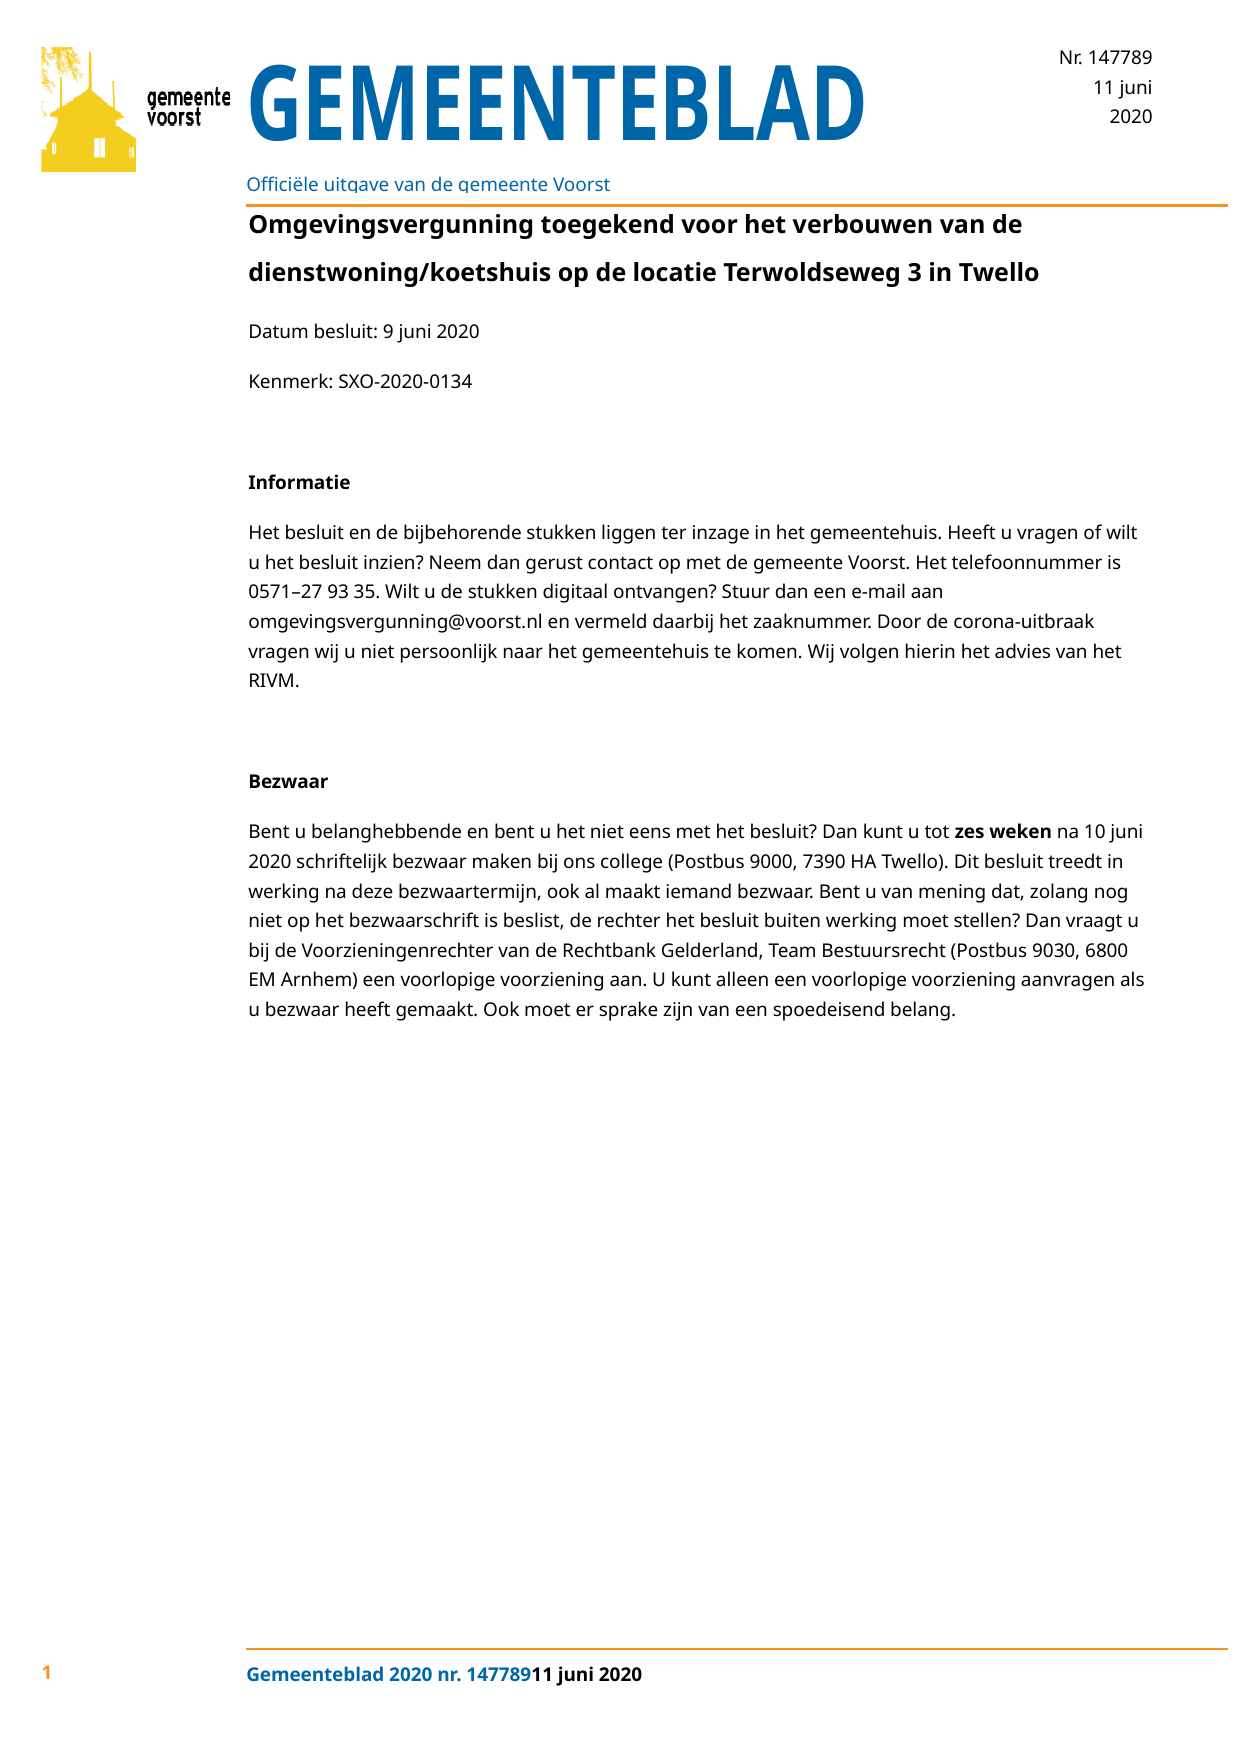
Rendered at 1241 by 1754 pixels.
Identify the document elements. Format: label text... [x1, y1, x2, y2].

text Bezwaar [248, 768, 1152, 794]
text Het besluit en de bijbehorende stukken liggen ter inzage in het gemeentehuis. Heeft u vragen of wilt u het besluit inzien? Neem dan gerust contact op met de gemeente Voorst. Het telefoonnummer is 0571–27 93 35. Wilt u de stukken digitaal ontvangen? Stuur dan een e-mail aan omgevingsvergunning@voorst.nl en vermeld daarbij het zaaknummer. Door de corona-uitbraak vragen wij u niet persoonlijk naar het gemeentehuis te komen. Wij volgen hierin het advies van het RIVM. [248, 519, 1152, 693]
text Bent u belanghebbende en bent u het niet eens met het besluit? Dan kunt u tot zes weken na 10 juni 2020 schriftelijk bezwaar maken bij ons college (Postbus 9000, 7390 HA Twello). Dit besluit treedt in werking na deze bezwaartermijn, ook al maakt iemand bezwaar. Bent u van mening dat, zolang nog niet op het bezwaarschrift is beslist, de rechter het besluit buiten werking moet stellen? Dan vraagt u bij de Voorzieningenrechter van de Rechtbank Gelderland, Team Bestuursrecht (Postbus 9030, 6800 EM Arnhem) een voorlopige voorziening aan. U kunt alleen een voorlopige voorziening aanvragen als u bezwaar heeft gemaakt. Ook moet er sprake zijn van een spoedeisend belang. [248, 819, 1152, 1022]
text Informatie [248, 469, 1152, 495]
picture [41, 47, 231, 172]
text Omgevingsvergunning toegekend voor het verbouwen van de dienstwoning/koetshuis op de locatie Terwoldseweg 3 in Twello [248, 207, 1152, 288]
text Datum besluit: 9 juni 2020 [248, 318, 1152, 344]
text Kenmerk: SXO-2020-0134 [248, 368, 1152, 394]
